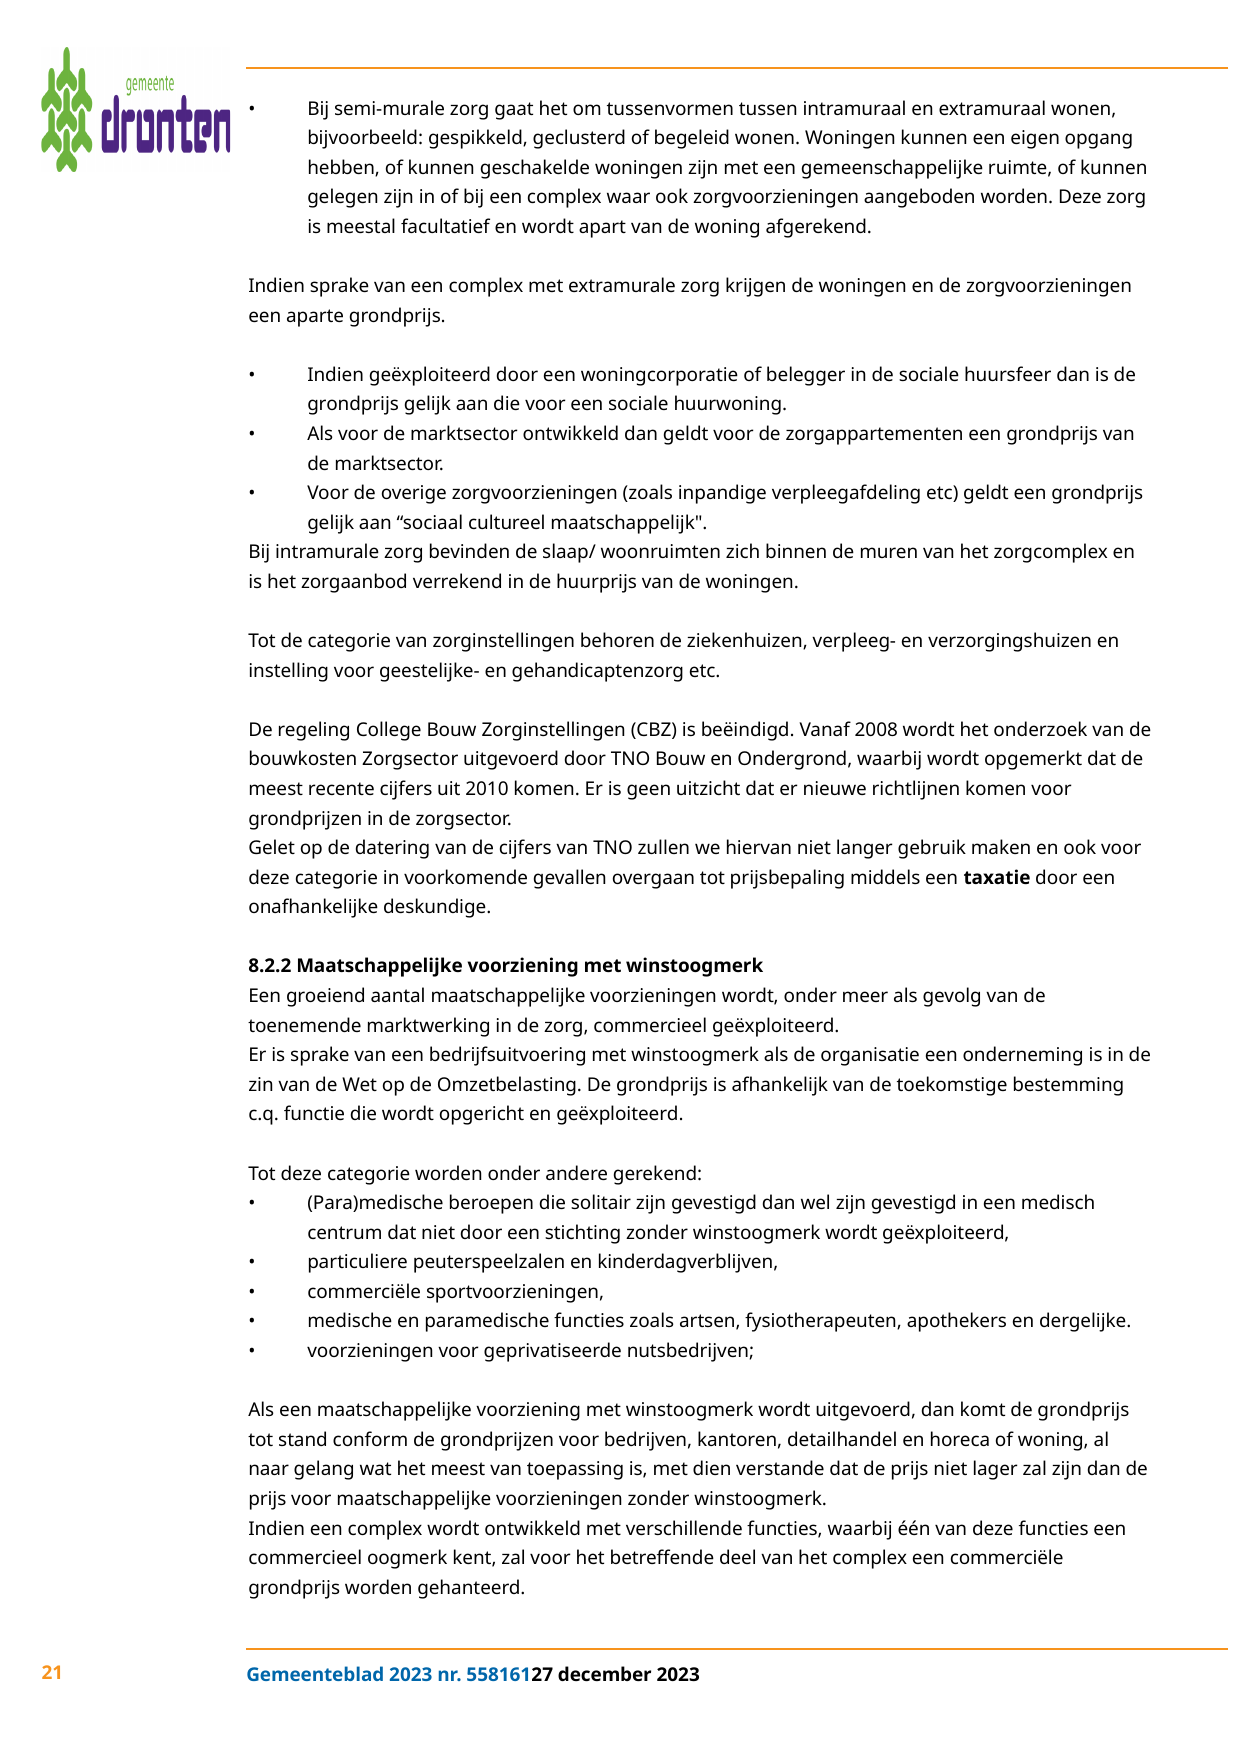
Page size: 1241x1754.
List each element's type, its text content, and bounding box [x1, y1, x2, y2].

text Tot de categorie van zorginstellingen behoren de ziekenhuizen, verpleeg- en verzorgingshuizen en instelling voor geestelijke- en gehandicaptenzorg etc. [248, 627, 1152, 683]
text Als een maatschappelijke voorziening met winstoogmerk wordt uitgevoerd, dan komt de grondprijs tot stand conform de grondprijzen voor bedrijven, kantoren, detailhandel en horeca of woning, al naar gelang wat het meest van toepassing is, met dien verstande dat de prijs niet lager zal zijn dan de prijs voor maatschappelijke voorzieningen zonder winstoogmerk. [248, 1396, 1152, 1511]
picture [41, 47, 231, 172]
text Een groeiend aantal maatschappelijke voorzieningen wordt, onder meer als gevolg van de toenemende marktwerking in de zorg, commercieel geëxploiteerd. [248, 982, 1152, 1038]
list Indien geëxploiteerd door een woningcorporatie of belegger in de sociale huursfeer dan is de grondprijs gelijk aan die voor een sociale huurwoning. [248, 361, 1152, 416]
list Als voor de marktsector ontwikkeld dan geldt voor de zorgappartementen een grondprijs van de marktsector. [248, 420, 1152, 476]
list Bij semi-murale zorg gaat het om tussenvormen tussen intramuraal en extramuraal wonen, bijvoorbeeld: gespikkeld, geclusterd of begeleid wonen. Woningen kunnen een eigen opgang hebben, of kunnen geschakelde woningen zijn met een gemeenschappelijke ruimte, of kunnen gelegen zijn in of bij een complex waar ook zorgvoorzieningen aangeboden worden. Deze zorg is meestal facultatief en wordt apart van de woning afgerekend. [248, 95, 1152, 239]
text Indien sprake van een complex met extramurale zorg krijgen de woningen en de zorgvoorzieningen een aparte grondprijs. [248, 272, 1152, 328]
text De regeling College Bouw Zorginstellingen (CBZ) is beëindigd. Vanaf 2008 wordt het onderzoek van de bouwkosten Zorgsector uitgevoerd door TNO Bouw en Ondergrond, waarbij wordt opgemerkt dat de meest recente cijfers uit 2010 komen. Er is geen uitzicht dat er nieuwe richtlijnen komen voor grondprijzen in de zorgsector. [248, 716, 1152, 831]
list (Para)medische beroepen die solitair zijn gevestigd dan wel zijn gevestigd in een medisch centrum dat niet door een stichting zonder winstoogmerk wordt geëxploiteerd, [248, 1189, 1152, 1245]
text 8.2.2 Maatschappelijke voorziening met winstoogmerk [248, 953, 1152, 978]
text Tot deze categorie worden onder andere gerekend: [248, 1160, 1152, 1186]
text Gelet op de datering van de cijfers van TNO zullen we hiervan niet langer gebruik maken en ook voor deze categorie in voorkomende gevallen overgaan tot prijsbepaling middels een taxatie door een onafhankelijke deskundige. [248, 834, 1152, 919]
list Voor de overige zorgvoorzieningen (zoals inpandige verpleegafdeling etc) geldt een grondprijs gelijk aan “sociaal cultureel maatschappelijk". [248, 479, 1152, 535]
text Er is sprake van een bedrijfsuitvoering met winstoogmerk als de organisatie een onderneming is in de zin van de Wet op de Omzetbelasting. De grondprijs is afhankelijk van de toekomstige bestemming c.q. functie die wordt opgericht en geëxploiteerd. [248, 1041, 1152, 1126]
list commerciële sportvoorzieningen, [248, 1278, 1152, 1304]
list particuliere peuterspeelzalen en kinderdagverblijven, [248, 1248, 1152, 1274]
text Bij intramurale zorg bevinden de slaap/ woonruimten zich binnen de muren van het zorgcomplex en is het zorgaanbod verrekend in de huurprijs van de woningen. [248, 538, 1152, 594]
text Indien een complex wordt ontwikkeld met verschillende functies, waarbij één van deze functies een commercieel oogmerk kent, zal voor het betreffende deel van het complex een commerciële grondprijs worden gehanteerd. [248, 1515, 1152, 1600]
list medische en paramedische functies zoals artsen, fysiotherapeuten, apothekers en dergelijke. [248, 1308, 1152, 1333]
list voorzieningen voor geprivatiseerde nutsbedrijven; [248, 1337, 1152, 1363]
